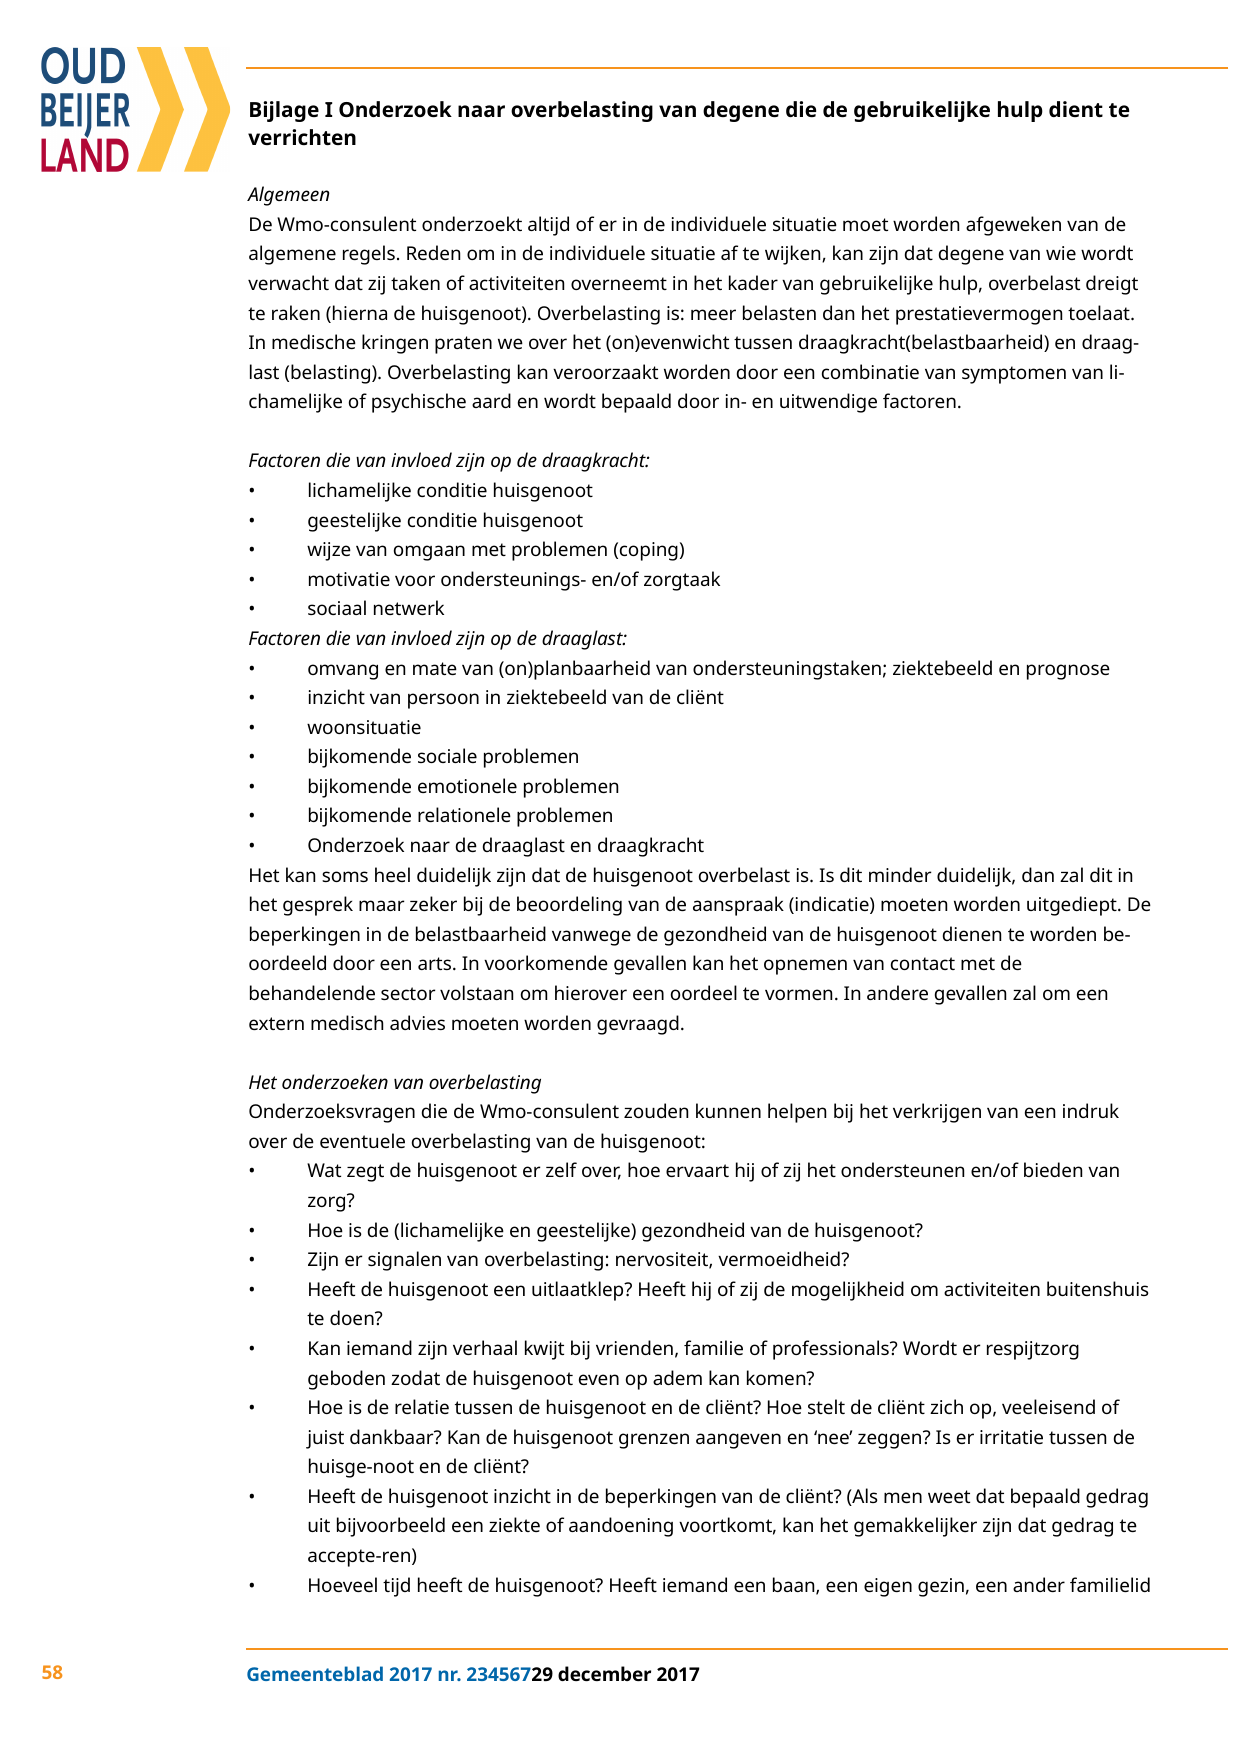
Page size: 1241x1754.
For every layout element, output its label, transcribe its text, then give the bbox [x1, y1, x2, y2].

list Kan iemand zijn verhaal kwijt bij vrienden, familie of professionals? Wordt er respijtzorg geboden zodat de huisgenoot even op adem kan komen? [248, 1335, 1152, 1390]
text Factoren die van invloed zijn op de draagkracht: [248, 448, 1152, 473]
list Heeft de huisgenoot inzicht in de beperkingen van de cliënt? (Als men weet dat bepaald gedrag uit bijvoorbeeld een ziekte of aandoening voortkomt, kan het gemakkelijker zijn dat gedrag te accepte-ren) [248, 1483, 1152, 1568]
list Wat zegt de huisgenoot er zelf over, hoe ervaart hij of zij het ondersteunen en/of bieden van zorg? [248, 1158, 1152, 1213]
text De Wmo-consulent onderzoekt altijd of er in de individuele situatie moet worden afgeweken van de algemene regels. Reden om in de individuele situatie af te wijken, kan zijn dat degene van wie wordt verwacht dat zij taken of activiteiten overneemt in het kader van gebruikelijke hulp, overbelast dreigt te raken (hierna de huisgenoot). Overbelasting is: meer belasten dan het prestatievermogen toelaat. In medische kringen praten we over het (on)evenwicht tussen draagkracht(belastbaarheid) en draag-last (belasting). Overbelasting kan veroorzaakt worden door een combinatie van symptomen van li-chamelijke of psychische aard en wordt bepaald door in- en uitwendige factoren. [248, 211, 1152, 414]
text Bijlage I Onderzoek naar overbelasting van degene die de gebruikelijke hulp dient te verrichten [248, 95, 1152, 152]
text Onderzoeksvragen die de Wmo-consulent zouden kunnen helpen bij het verkrijgen van een indruk over de eventuele overbelasting van de huisgenoot: [248, 1098, 1152, 1154]
text Factoren die van invloed zijn op de draaglast: [248, 625, 1152, 651]
list Heeft de huisgenoot een uitlaatklep? Heeft hij of zij de mogelijkheid om activiteiten buitenshuis te doen? [248, 1276, 1152, 1331]
list sociaal netwerk [248, 596, 1152, 621]
text Het kan soms heel duidelijk zijn dat de huisgenoot overbelast is. Is dit minder duidelijk, dan zal dit in het gesprek maar zeker bij de beoordeling van de aanspraak (indicatie) moeten worden uitgediept. De beperkingen in de belastbaarheid vanwege de gezondheid van de huisgenoot dienen te worden be-oordeeld door een arts. In voorkomende gevallen kan het opnemen van contact met de behandelende sector volstaan om hierover een oordeel te vormen. In andere gevallen zal om een extern medisch advies moeten worden gevraagd. [248, 862, 1152, 1035]
list Onderzoek naar de draaglast en draagkracht [248, 832, 1152, 858]
list bijkomende emotionele problemen [248, 773, 1152, 799]
list Hoe is de (lichamelijke en geestelijke) gezondheid van de huisgenoot? [248, 1217, 1152, 1242]
text Algemeen [248, 181, 1152, 207]
list lichamelijke conditie huisgenoot [248, 477, 1152, 503]
list geestelijke conditie huisgenoot [248, 507, 1152, 532]
list Hoeveel tijd heeft de huisgenoot? Heeft iemand een baan, een eigen gezin, een ander familielid [248, 1572, 1152, 1597]
list omvang en mate van (on)planbaarheid van ondersteuningstaken; ziektebeeld en prognose [248, 655, 1152, 680]
list bijkomende relationele problemen [248, 803, 1152, 828]
list wijze van omgaan met problemen (coping) [248, 536, 1152, 562]
list bijkomende sociale problemen [248, 743, 1152, 769]
text Het onderzoeken van overbelasting [248, 1069, 1152, 1094]
list Zijn er signalen van overbelasting: nervositeit, vermoeidheid? [248, 1246, 1152, 1272]
list Hoe is de relatie tussen de huisgenoot en de cliënt? Hoe stelt de cliënt zich op, veeleisend of juist dankbaar? Kan de huisgenoot grenzen aangeven en ‘nee’ zeggen? Is er irritatie tussen de huisge-noot en de cliënt? [248, 1394, 1152, 1479]
picture [41, 47, 231, 172]
list inzicht van persoon in ziektebeeld van de cliënt [248, 684, 1152, 710]
list motivatie voor ondersteunings- en/of zorgtaak [248, 566, 1152, 592]
list woonsituatie [248, 714, 1152, 739]
